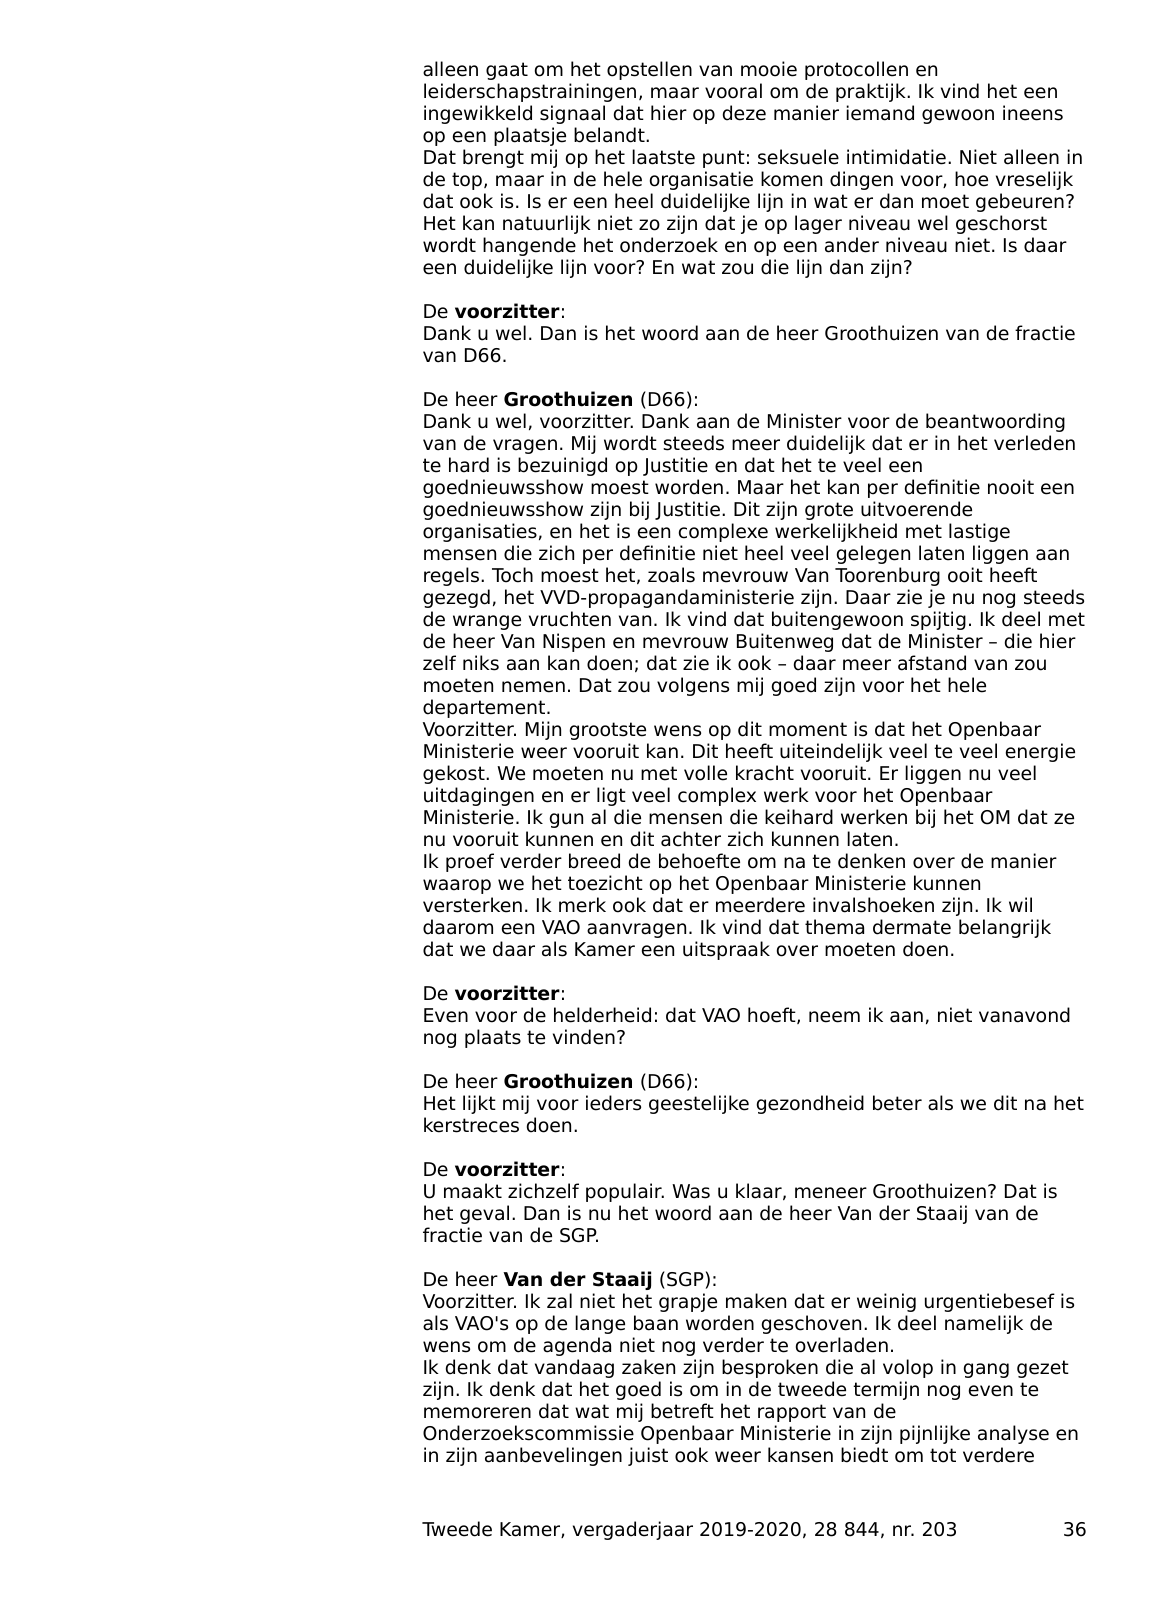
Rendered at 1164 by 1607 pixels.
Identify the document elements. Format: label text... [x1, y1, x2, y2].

text Ik denk dat vandaag zaken zijn besproken die al volop in gang gezet zijn. Ik denk dat het goed is om in de tweede termijn nog even te memoreren dat wat mij betreft het rapport van de Onderzoekscommissie Openbaar Ministerie in zijn pijnlijke analyse en in zijn aanbevelingen juist ook weer kansen biedt om tot verdere [422, 1357, 1087, 1467]
text Voorzitter. Ik zal niet het grapje maken dat er weinig urgentiebesef is als VAO's op de lange baan worden geschoven. Ik deel namelijk de wens om de agenda niet nog verder te overladen. [422, 1291, 1087, 1357]
text De voorzitter: [422, 983, 1087, 1005]
text Dat brengt mij op het laatste punt: seksuele intimidatie. Niet alleen in de top, maar in de hele organisatie komen dingen voor, hoe vreselijk dat ook is. Is er een heel duidelijke lijn in wat er dan moet gebeuren? Het kan natuurlijk niet zo zijn dat je op lager niveau wel geschorst wordt hangende het onderzoek en op een ander niveau niet. Is daar een duidelijke lijn voor? En wat zou die lijn dan zijn? [422, 147, 1087, 279]
text De heer Van der Staaij (SGP): [422, 1269, 1087, 1291]
text Het lijkt mij voor ieders geestelijke gezondheid beter als we dit na het kerstreces doen. [422, 1093, 1087, 1137]
text Even voor de helderheid: dat VAO hoeft, neem ik aan, niet vanavond nog plaats te vinden? [422, 1005, 1087, 1049]
text Voorzitter. Mijn grootste wens op dit moment is dat het Openbaar Ministerie weer vooruit kan. Dit heeft uiteindelijk veel te veel energie gekost. We moeten nu met volle kracht vooruit. Er liggen nu veel uitdagingen en er ligt veel complex werk voor het Openbaar Ministerie. Ik gun al die mensen die keihard werken bij het OM dat ze nu vooruit kunnen en dit achter zich kunnen laten. [422, 719, 1087, 851]
text De heer Groothuizen (D66): [422, 389, 1087, 411]
text De voorzitter: [422, 1159, 1087, 1181]
text Dank u wel, voorzitter. Dank aan de Minister voor de beantwoording van de vragen. Mij wordt steeds meer duidelijk dat er in het verleden te hard is bezuinigd op Justitie en dat het te veel een goednieuwsshow moest worden. Maar het kan per definitie nooit een goednieuwsshow zijn bij Justitie. Dit zijn grote uitvoerende organisaties, en het is een complexe werkelijkheid met lastige mensen die zich per definitie niet heel veel gelegen laten liggen aan regels. Toch moest het, zoals mevrouw Van Toorenburg ooit heeft gezegd, het VVD-propagandaministerie zijn. Daar zie je nu nog steeds de wrange vruchten van. Ik vind dat buitengewoon spijtig. Ik deel met de heer Van Nispen en mevrouw Buitenweg dat de Minister – die hier zelf niks aan kan doen; dat zie ik ook – daar meer afstand van zou moeten nemen. Dat zou volgens mij goed zijn voor het hele departement. [422, 411, 1087, 719]
text alleen gaat om het opstellen van mooie protocollen en leiderschapstrainingen, maar vooral om de praktijk. Ik vind het een ingewikkeld signaal dat hier op deze manier iemand gewoon ineens op een plaatsje belandt. [422, 59, 1087, 147]
text U maakt zichzelf populair. Was u klaar, meneer Groothuizen? Dat is het geval. Dan is nu het woord aan de heer Van der Staaij van de fractie van de SGP. [422, 1181, 1087, 1247]
text Ik proef verder breed de behoefte om na te denken over de manier waarop we het toezicht op het Openbaar Ministerie kunnen versterken. Ik merk ook dat er meerdere invalshoeken zijn. Ik wil daarom een VAO aanvragen. Ik vind dat thema dermate belangrijk dat we daar als Kamer een uitspraak over moeten doen. [422, 851, 1087, 961]
text Dank u wel. Dan is het woord aan de heer Groothuizen van de fractie van D66. [422, 323, 1087, 367]
text De voorzitter: [422, 301, 1087, 323]
text De heer Groothuizen (D66): [422, 1071, 1087, 1093]
